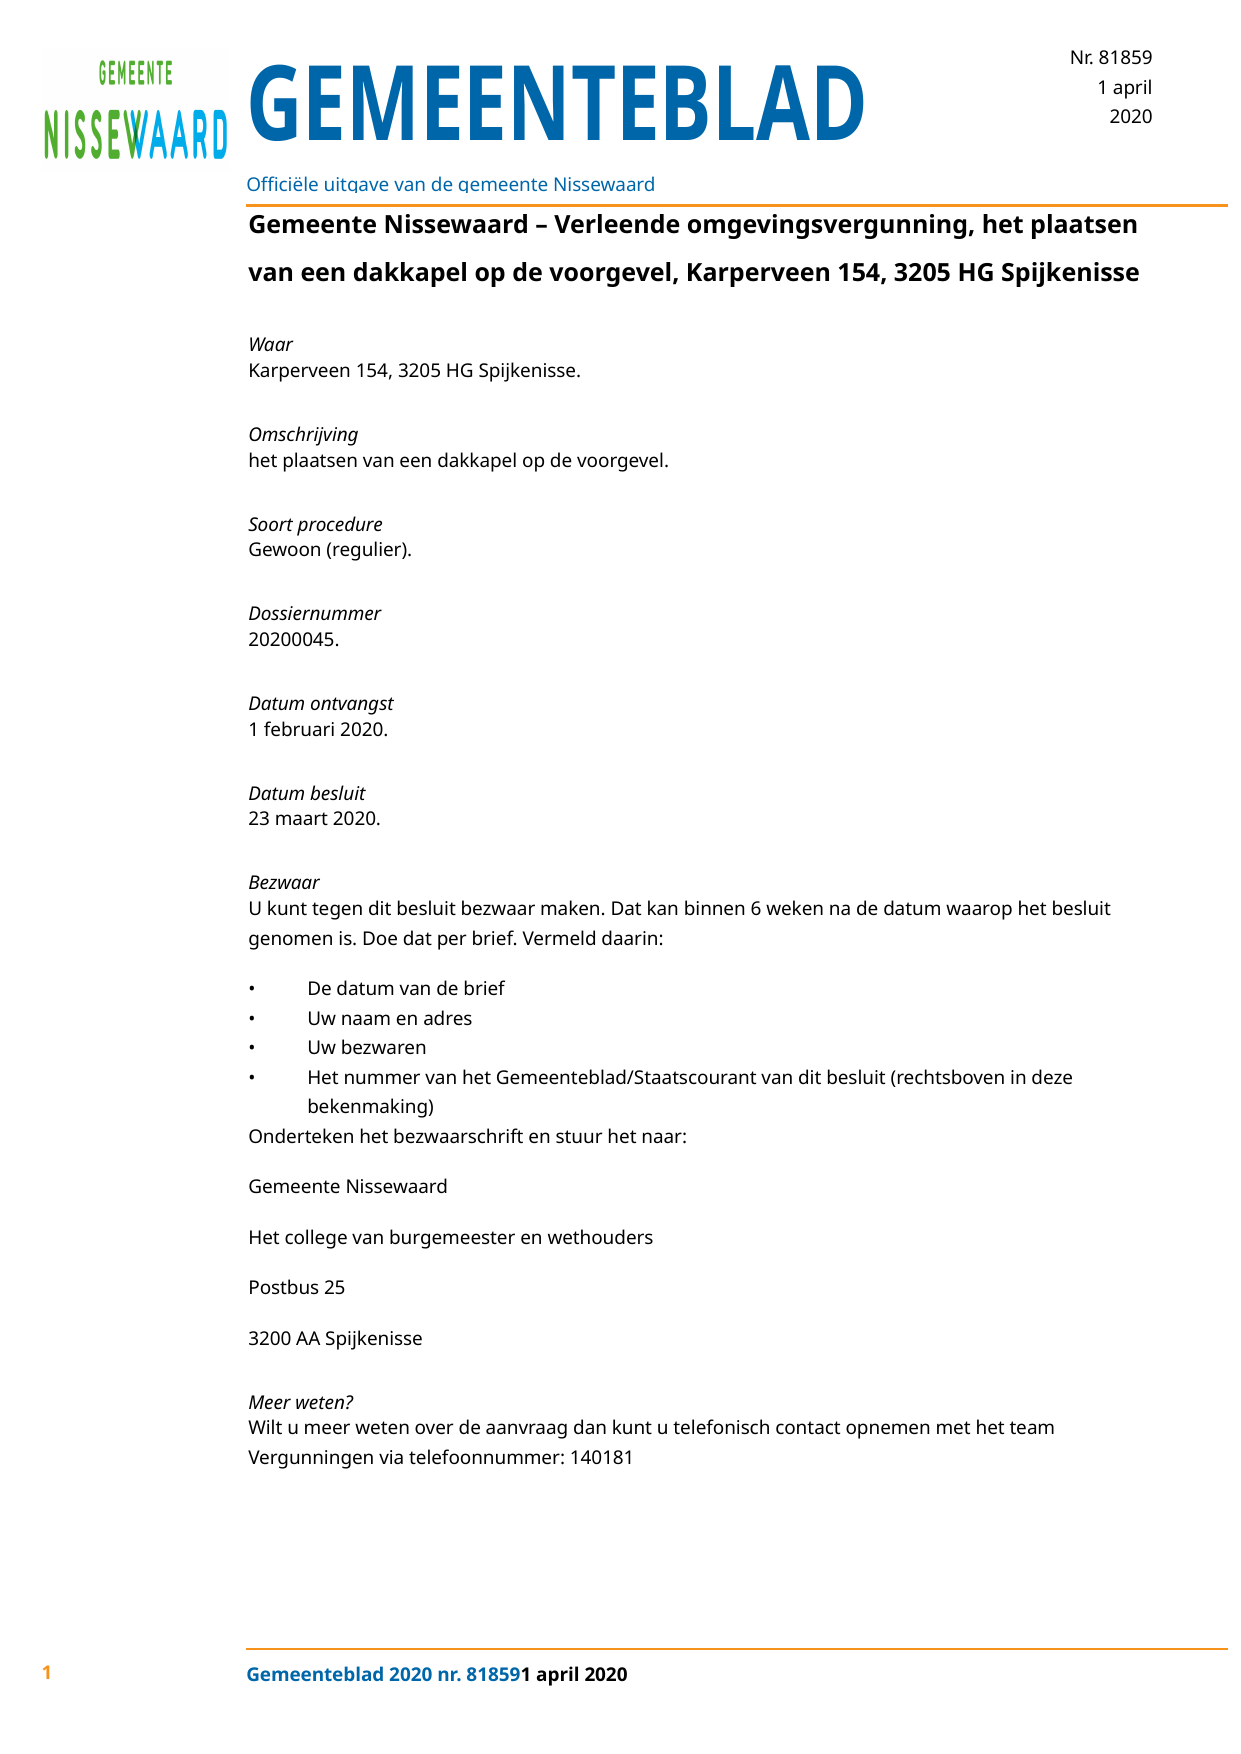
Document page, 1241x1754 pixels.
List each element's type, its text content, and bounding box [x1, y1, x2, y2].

text Dossiernummer [248, 601, 1152, 626]
text het plaatsen van een dakkapel op de voorgevel. [248, 447, 1152, 473]
text Omschrijving [248, 421, 1152, 447]
text Datum ontvangst [248, 690, 1152, 716]
text Gemeente Nissewaard [248, 1174, 1152, 1199]
text Soort procedure [248, 511, 1152, 537]
text Onderteken het bezwaarschrift en stuur het naar: [248, 1123, 1152, 1149]
text 20200045. [248, 626, 1152, 652]
list Uw naam en adres [248, 1005, 1152, 1031]
list Het nummer van het Gemeenteblad/Staatscourant van dit besluit (rechtsboven in deze bekenmaking) [248, 1064, 1152, 1119]
text Het college van burgemeester en wethouders [248, 1224, 1152, 1250]
text 1 februari 2020. [248, 716, 1152, 742]
text Bezwaar [248, 869, 1152, 895]
text 23 maart 2020. [248, 806, 1152, 831]
text Datum besluit [248, 780, 1152, 806]
text Wilt u meer weten over de aanvraag dan kunt u telefonisch contact opnemen met het team Vergunningen via telefoonnummer: 140181 [248, 1414, 1152, 1470]
text Gewoon (regulier). [248, 537, 1152, 562]
text Meer weten? [248, 1389, 1152, 1414]
text U kunt tegen dit besluit bezwaar maken. Dat kan binnen 6 weken na de datum waarop het besluit genomen is. Doe dat per brief. Vermeld daarin: [248, 895, 1152, 951]
picture [41, 47, 231, 172]
text Gemeente Nissewaard – Verleende omgevingsvergunning, het plaatsen van een dakkapel op de voorgevel, Karperveen 154, 3205 HG Spijkenisse [248, 207, 1152, 288]
list De datum van de brief [248, 975, 1152, 1001]
text Karperveen 154, 3205 HG Spijkenisse. [248, 357, 1152, 383]
text 3200 AA Spijkenisse [248, 1325, 1152, 1351]
text Postbus 25 [248, 1274, 1152, 1300]
text Waar [248, 331, 1152, 357]
list Uw bezwaren [248, 1034, 1152, 1060]
